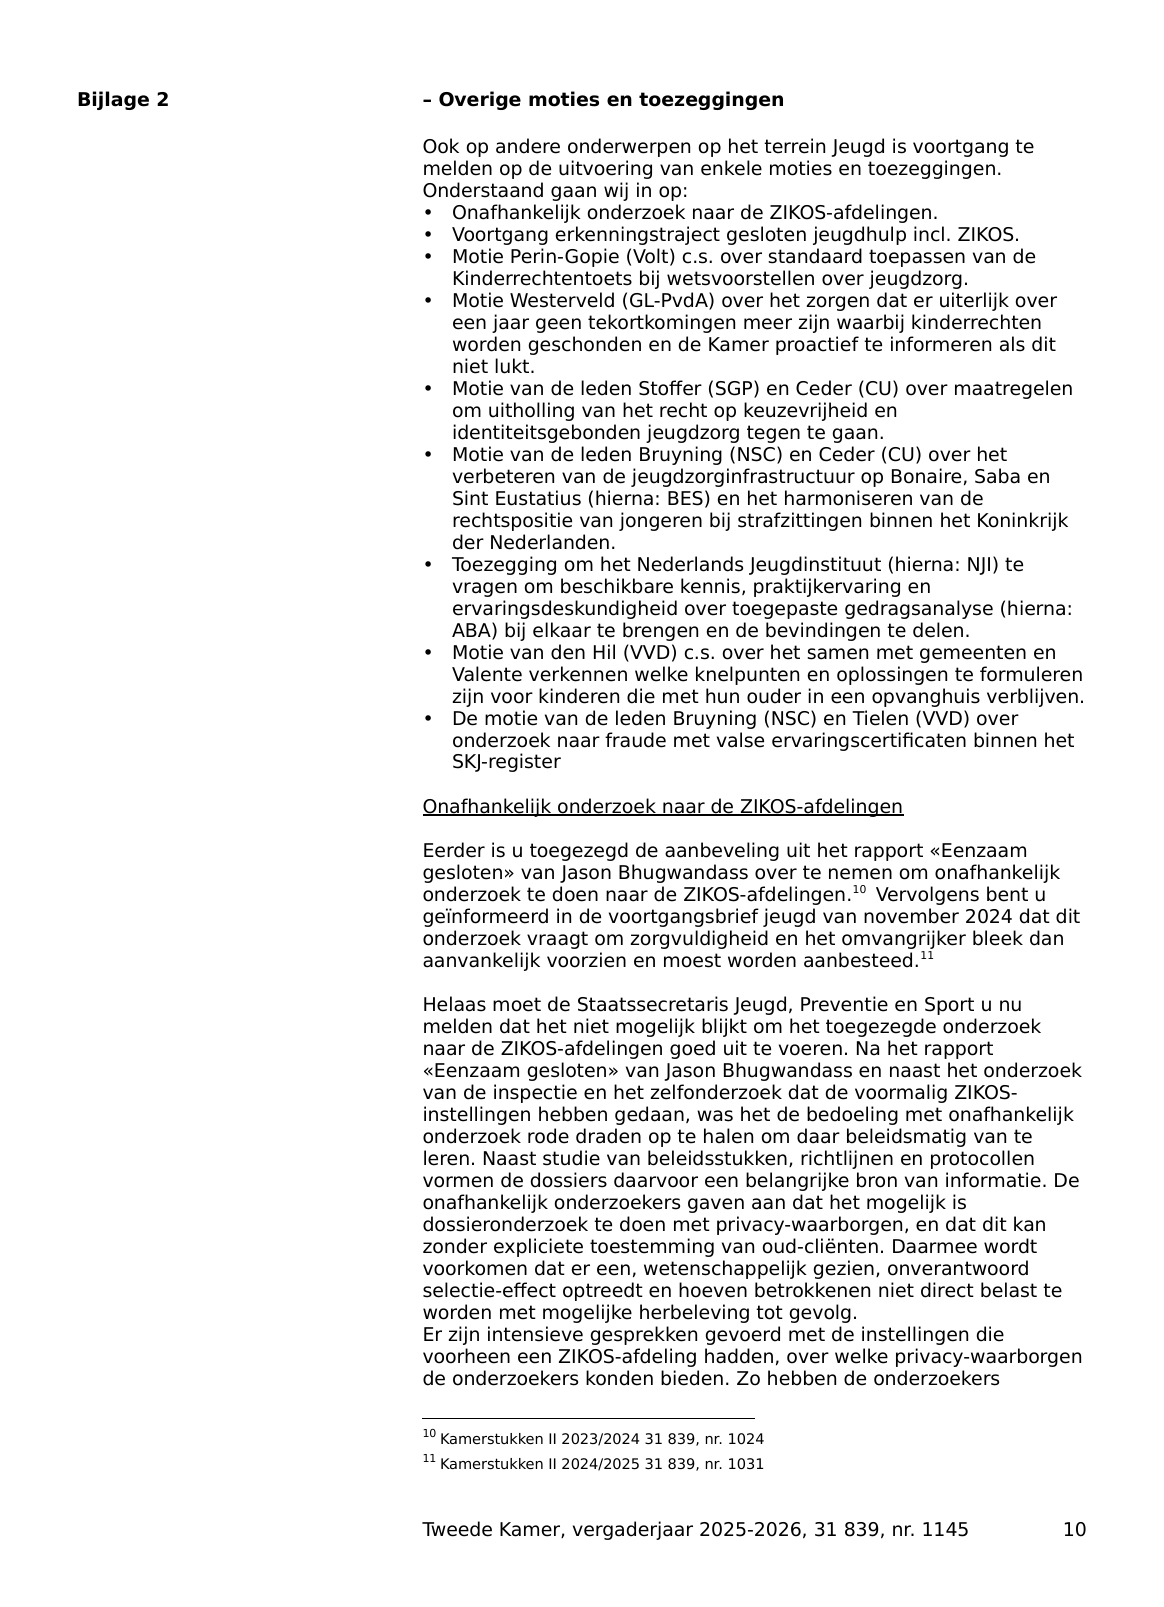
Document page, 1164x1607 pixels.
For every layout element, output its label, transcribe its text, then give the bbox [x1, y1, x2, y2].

text Kamerstukken II 2023/2024 31 839, nr. 1024 [422, 1427, 1087, 1449]
text • Motie van de leden Stoffer (SGP) en Ceder (CU) over maatregelen om uitholling van het recht op keuzevrijheid en identiteitsgebonden jeugdzorg tegen te gaan. [422, 378, 1087, 444]
text • Motie van den Hil (VVD) c.s. over het samen met gemeenten en Valente verkennen welke knelpunten en oplossingen te formuleren zijn voor kinderen die met hun ouder in een opvanghuis verblijven. [422, 642, 1087, 707]
text • De motie van de leden Bruyning (NSC) en Tielen (VVD) over onderzoek naar fraude met valse ervaringscertificaten binnen het SKJ-register [422, 707, 1087, 773]
subtitle Onafhankelijk onderzoek naar de ZIKOS-afdelingen [422, 796, 1087, 818]
text • Onafhankelijk onderzoek naar de ZIKOS-afdelingen. [422, 202, 1087, 224]
text Helaas moet de Staatssecretaris Jeugd, Preventie en Sport u nu melden dat het niet mogelijk blijkt om het toegezegde onderzoek naar de ZIKOS-afdelingen goed uit te voeren. Na het rapport «Eenzaam gesloten» van Jason Bhugwandass en naast het onderzoek van de inspectie en het zelfonderzoek dat de voormalig ZIKOS-instellingen hebben gedaan, was het de bedoeling met onafhankelijk onderzoek rode draden op te halen om daar beleidsmatig van te leren. Naast studie van beleidsstukken, richtlijnen en protocollen vormen de dossiers daarvoor een belangrijke bron van informatie. De onafhankelijk onderzoekers gaven aan dat het mogelijk is dossieronderzoek te doen met privacy-waarborgen, en dat dit kan zonder expliciete toestemming van oud-cliënten. Daarmee wordt voorkomen dat er een, wetenschappelijk gezien, onverantwoord selectie-effect optreedt en hoeven betrokkenen niet direct belast te worden met mogelijke herbeleving tot gevolg. [422, 994, 1087, 1323]
text • Motie Perin-Gopie (Volt) c.s. over standaard toepassen van de Kinderrechtentoets bij wetsvoorstellen over jeugdzorg. [422, 246, 1087, 290]
text Er zijn intensieve gesprekken gevoerd met de instellingen die voorheen een ZIKOS-afdeling hadden, over welke privacy-waarborgen de onderzoekers konden bieden. Zo hebben de onderzoekers [422, 1323, 1087, 1389]
subtitle Bijlage 2 – Overige moties en toezeggingen [77, 89, 1087, 111]
text Kamerstukken II 2024/2025 31 839, nr. 1031 [422, 1452, 1087, 1474]
text • Motie van de leden Bruyning (NSC) en Ceder (CU) over het verbeteren van de jeugdzorginfrastructuur op Bonaire, Saba en Sint Eustatius (hierna: BES) en het harmoniseren van de rechtspositie van jongeren bij strafzittingen binnen het Koninkrijk der Nederlanden. [422, 444, 1087, 554]
text • Motie Westerveld (GL-PvdA) over het zorgen dat er uiterlijk over een jaar geen tekortkomingen meer zijn waarbij kinderrechten worden geschonden en de Kamer proactief te informeren als dit niet lukt. [422, 290, 1087, 378]
text Eerder is u toegezegd de aanbeveling uit het rapport «Eenzaam gesloten» van Jason Bhugwandass over te nemen om onafhankelijk onderzoek te doen naar de ZIKOS-afdelingen. Vervolgens bent u geïnformeerd in de voortgangsbrief jeugd van november 2024 dat dit onderzoek vraagt om zorgvuldigheid en het omvangrijker bleek dan aanvankelijk voorzien en moest worden aanbesteed. [422, 840, 1087, 972]
text • Toezegging om het Nederlands Jeugdinstituut (hierna: NJI) te vragen om beschikbare kennis, praktijkervaring en ervaringsdeskundigheid over toegepaste gedragsanalyse (hierna: ABA) bij elkaar te brengen en de bevindingen te delen. [422, 554, 1087, 642]
text • Voortgang erkenningstraject gesloten jeugdhulp incl. ZIKOS. [422, 224, 1087, 246]
text Ook op andere onderwerpen op het terrein Jeugd is voortgang te melden op de uitvoering van enkele moties en toezeggingen. Onderstaand gaan wij in op: [422, 136, 1087, 202]
